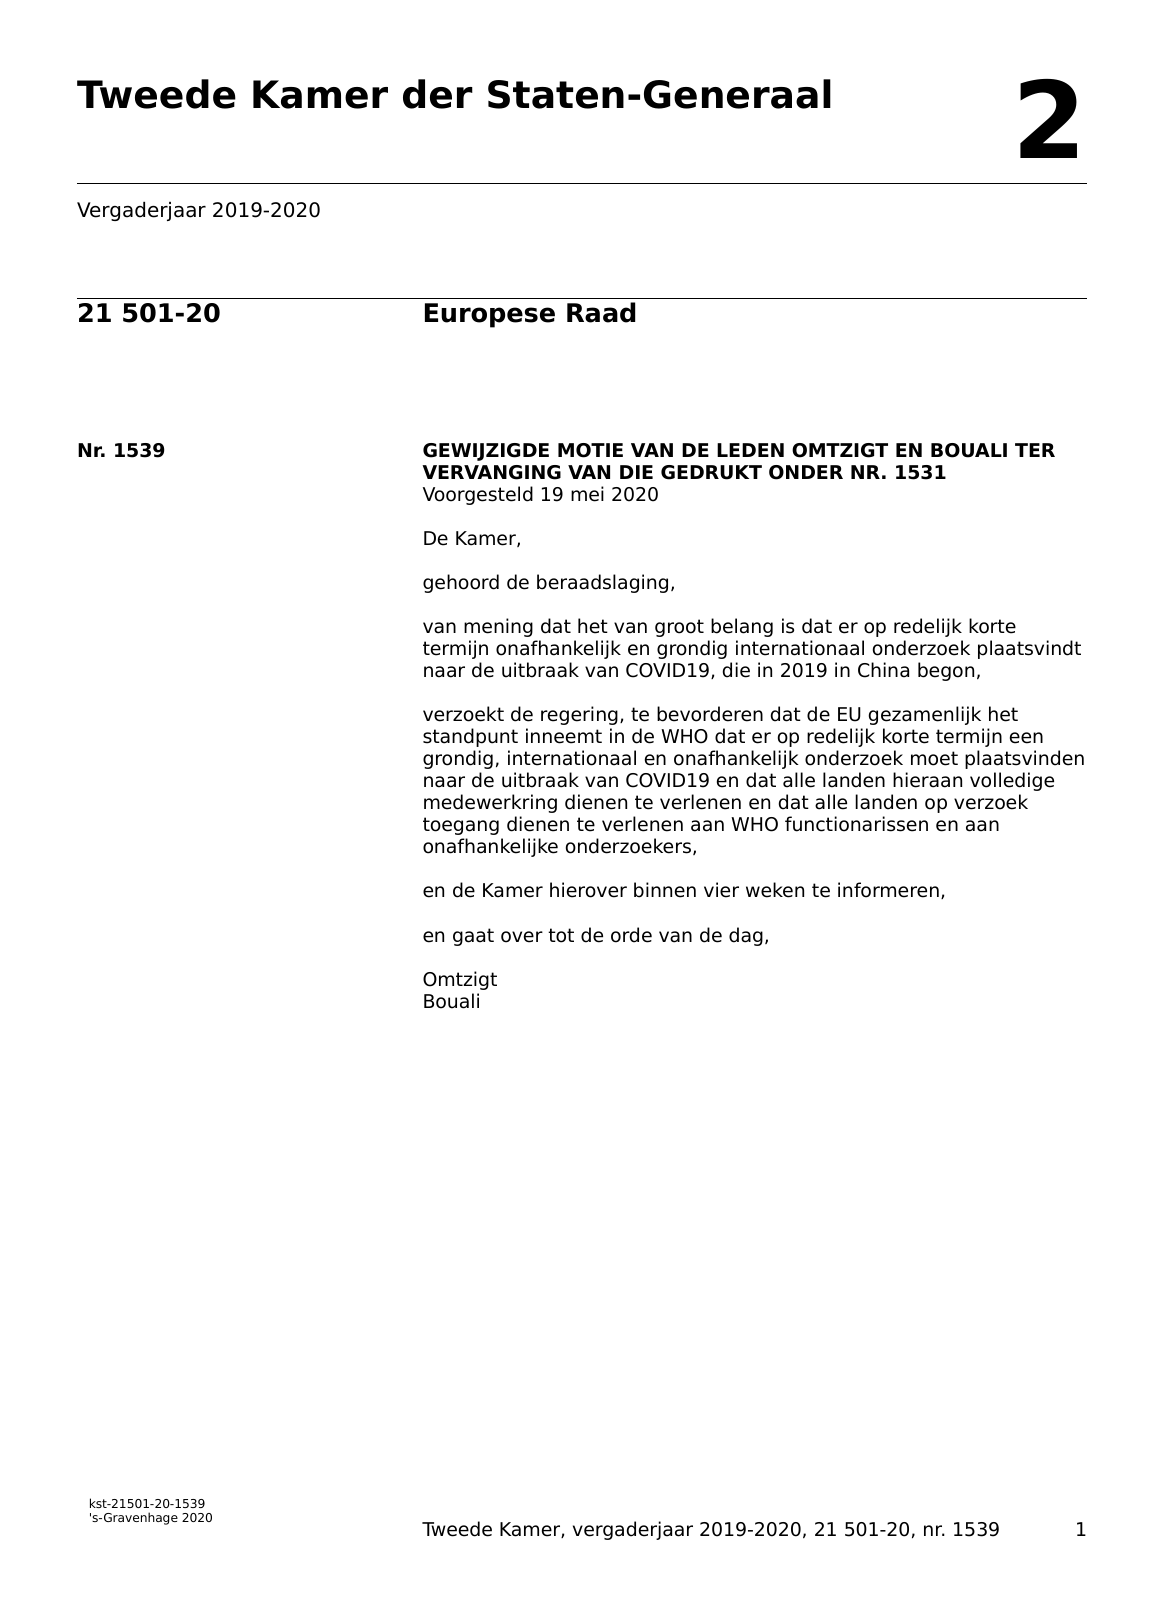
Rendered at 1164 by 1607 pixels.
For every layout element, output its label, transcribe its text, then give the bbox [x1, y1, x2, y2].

text verzoekt de regering, te bevorderen dat de EU gezamenlijk het standpunt inneemt in de WHO dat er op redelijk korte termijn een grondig, internationaal en onafhankelijk onderzoek moet plaatsvinden naar de uitbraak van COVID19 en dat alle landen hieraan volledige medewerkring dienen te verlenen en dat alle landen op verzoek toegang dienen te verlenen aan WHO functionarissen en aan onafhankelijke onderzoekers, [422, 704, 1087, 858]
text kst-21501-20-1539 [88, 1497, 323, 1511]
text gehoord de beraadslaging, [422, 572, 1087, 594]
text Bouali [422, 991, 1087, 1013]
text van mening dat het van groot belang is dat er op redelijk korte termijn onafhankelijk en grondig internationaal onderzoek plaatsvindt naar de uitbraak van COVID19, die in 2019 in China begon, [422, 616, 1087, 682]
text Omtzigt [422, 969, 1087, 991]
subtitle Nr. 1539 GEWIJZIGDE MOTIE VAN DE LEDEN OMTZIGT EN BOUALI TER VERVANGING VAN DIE GEDRUKT ONDER NR. 1531 [77, 440, 1087, 484]
table_header 2 [886, 59, 1087, 183]
text 's-Gravenhage 2020 [88, 1511, 323, 1525]
text en gaat over tot de orde van de dag, [422, 924, 1087, 946]
table_cell Vergaderjaar 2019-2020 [77, 184, 1087, 298]
text en de Kamer hierover binnen vier weken te informeren, [422, 880, 1087, 902]
subtitle 21 501-20 Europese Raad [77, 299, 1087, 329]
text De Kamer, [422, 528, 1087, 550]
table_header Tweede Kamer der Staten-Generaal [77, 59, 886, 183]
text Voorgesteld 19 mei 2020 [422, 484, 1087, 506]
